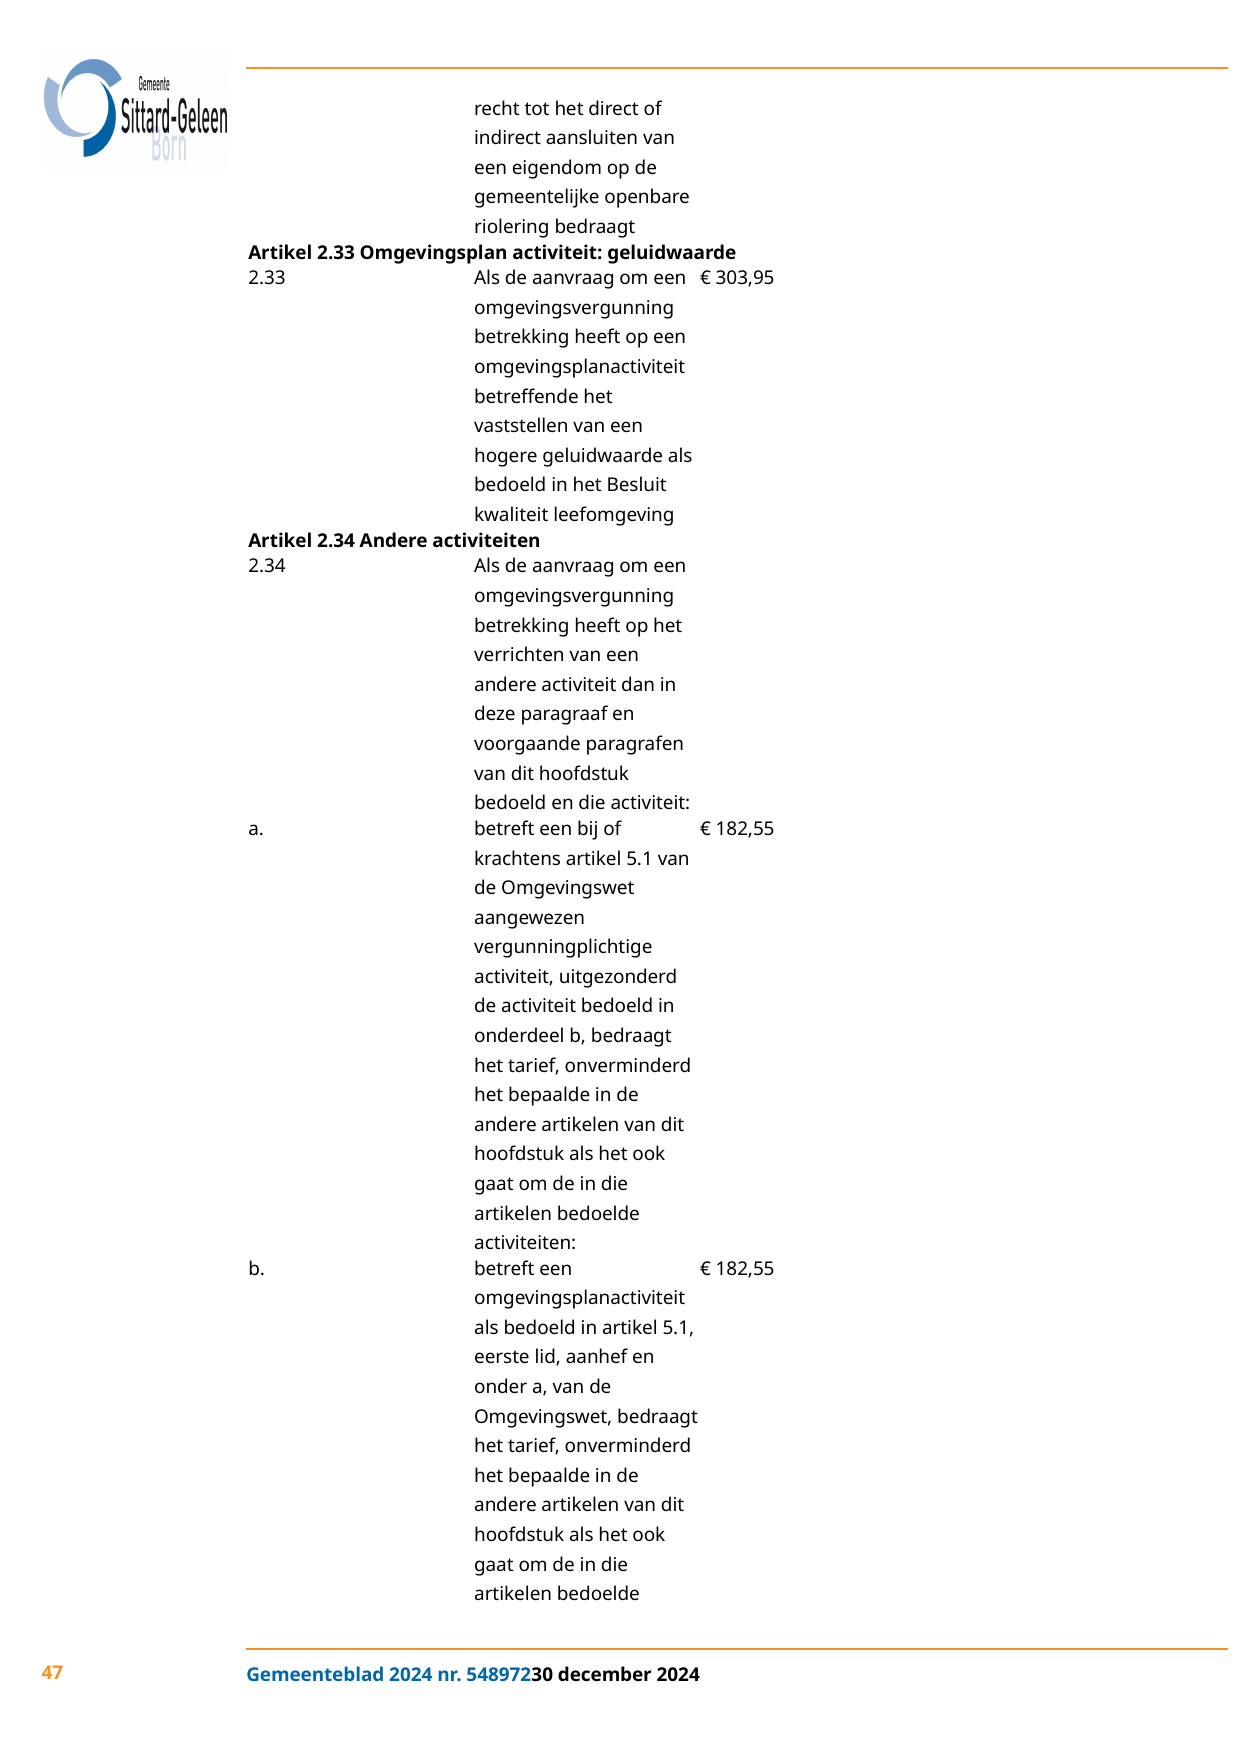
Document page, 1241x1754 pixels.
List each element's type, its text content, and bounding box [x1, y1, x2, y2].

table_cell recht tot het direct of indirect aansluiten van een eigendom op de gemeentelijke openbare riolering bedraagt [474, 95, 700, 239]
table_cell [926, 265, 1152, 527]
table_cell [926, 553, 1152, 815]
table_cell b. [248, 1255, 474, 1606]
table_cell a. [248, 815, 474, 1255]
table_cell [248, 95, 474, 239]
table_cell Als de aanvraag om een omgevingsvergunning betrekking heeft op het verrichten van een andere activiteit dan in deze paragraaf en voorgaande paragrafen van dit hoofdstuk bedoeld en die activiteit: [474, 553, 700, 815]
table_cell [700, 553, 926, 815]
table_cell € 182,55 [700, 1255, 926, 1606]
table_cell 2.33 [248, 265, 474, 527]
table_cell € 182,55 [700, 815, 926, 1255]
table_cell [926, 95, 1152, 239]
table_cell [700, 95, 926, 239]
table_cell [926, 1255, 1152, 1606]
table_cell [926, 527, 1152, 553]
table_cell 2.34 [248, 553, 474, 815]
table_cell [926, 239, 1152, 264]
picture [41, 47, 231, 172]
table_cell betreft een bij of krachtens artikel 5.1 van de Omgevingswet aangewezen vergunningplichtige activiteit, uitgezonderd de activiteit bedoeld in onderdeel b, bedraagt het tarief, onverminderd het bepaalde in de andere artikelen van dit hoofdstuk als het ook gaat om de in die artikelen bedoelde activiteiten: [474, 815, 700, 1255]
table_cell € 303,95 [700, 265, 926, 527]
table_cell Artikel 2.33 Omgevingsplan activiteit: geluidwaarde [248, 239, 926, 264]
table_cell Als de aanvraag om een omgevingsvergunning betrekking heeft op een omgevingsplanactiviteit betreffende het vaststellen van een hogere geluidwaarde als bedoeld in het Besluit kwaliteit leefomgeving [474, 265, 700, 527]
table_cell betreft een omgevingsplanactiviteit als bedoeld in artikel 5.1, eerste lid, aanhef en onder a, van de Omgevingswet, bedraagt het tarief, onverminderd het bepaalde in de andere artikelen van dit hoofdstuk als het ook gaat om de in die artikelen bedoelde [474, 1255, 700, 1606]
table_cell Artikel 2.34 Andere activiteiten [248, 527, 926, 553]
table_cell [926, 815, 1152, 1255]
